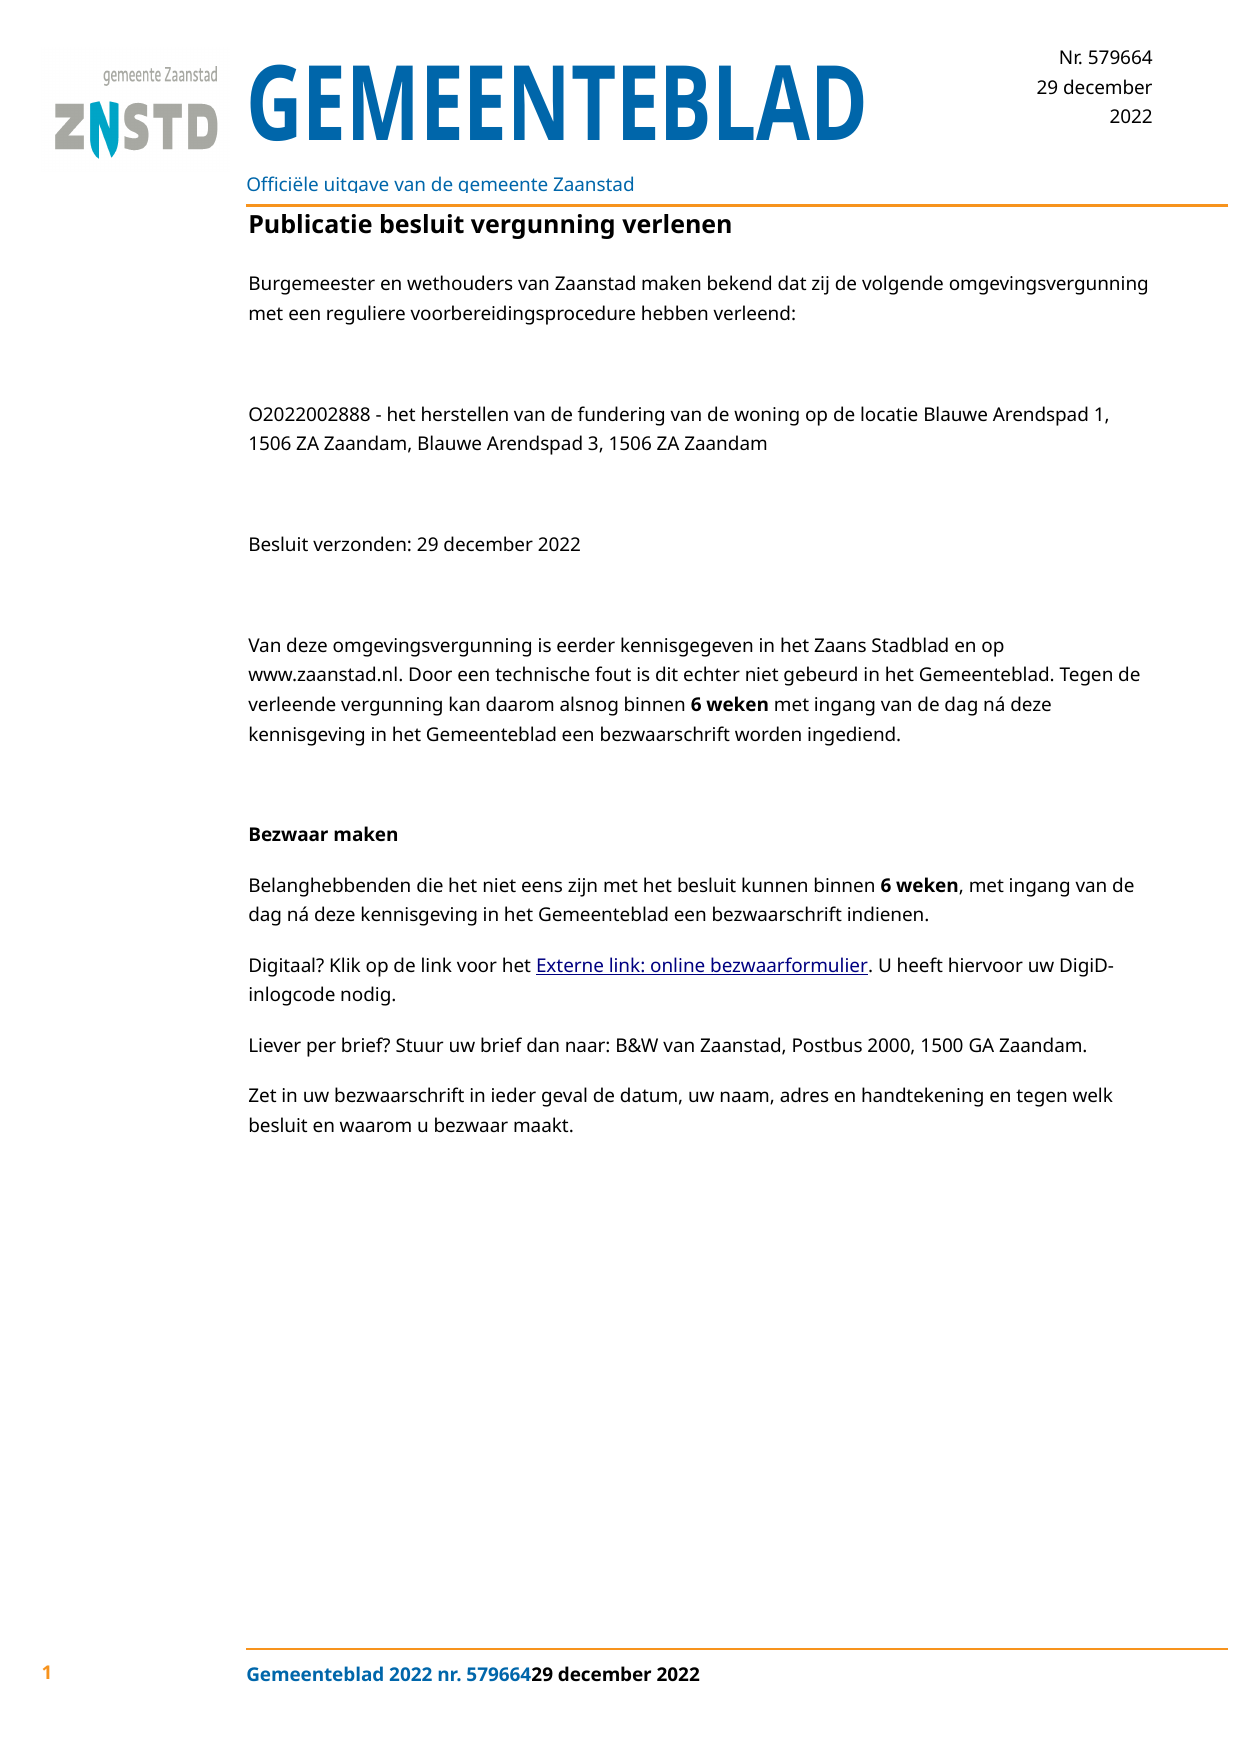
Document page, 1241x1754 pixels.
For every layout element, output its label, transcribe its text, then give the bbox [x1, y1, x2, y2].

text Publicatie besluit vergunning verlenen [248, 207, 1152, 241]
text Belanghebbenden die het niet eens zijn met het besluit kunnen binnen 6 weken, met ingang van de dag ná deze kennisgeving in het Gemeenteblad een bezwaarschrift indienen. [248, 872, 1152, 927]
text Liever per brief? Stuur uw brief dan naar: B&W van Zaanstad, Postbus 2000, 1500 GA Zaandam. [248, 1032, 1152, 1058]
text Zet in uw bezwaarschrift in ieder geval de datum, uw naam, adres en handtekening en tegen welk besluit en waarom u bezwaar maakt. [248, 1082, 1152, 1138]
text Burgemeester en wethouders van Zaanstad maken bekend dat zij de volgende omgevingsvergunning met een reguliere voorbereidingsprocedure hebben verleend: [248, 270, 1152, 326]
text Van deze omgevingsvergunning is eerder kennisgegeven in het Zaans Stadblad en op www.zaanstad.nl. Door een technische fout is dit echter niet gebeurd in het Gemeenteblad. Tegen de verleende vergunning kan daarom alsnog binnen 6 weken met ingang van de dag ná deze kennisgeving in het Gemeenteblad een bezwaarschrift worden ingediend. [248, 632, 1152, 746]
text O2022002888 - het herstellen van de fundering van de woning op de locatie Blauwe Arendspad 1, 1506 ZA Zaandam, Blauwe Arendspad 3, 1506 ZA Zaandam [248, 401, 1152, 456]
text Digitaal? Klik op de link voor het Externe link: online bezwaarformulier. U heeft hiervoor uw DigiD-inlogcode nodig. [248, 952, 1152, 1007]
text Bezwaar maken [248, 822, 1152, 847]
text Besluit verzonden: 29 december 2022 [248, 531, 1152, 557]
picture [41, 47, 231, 172]
